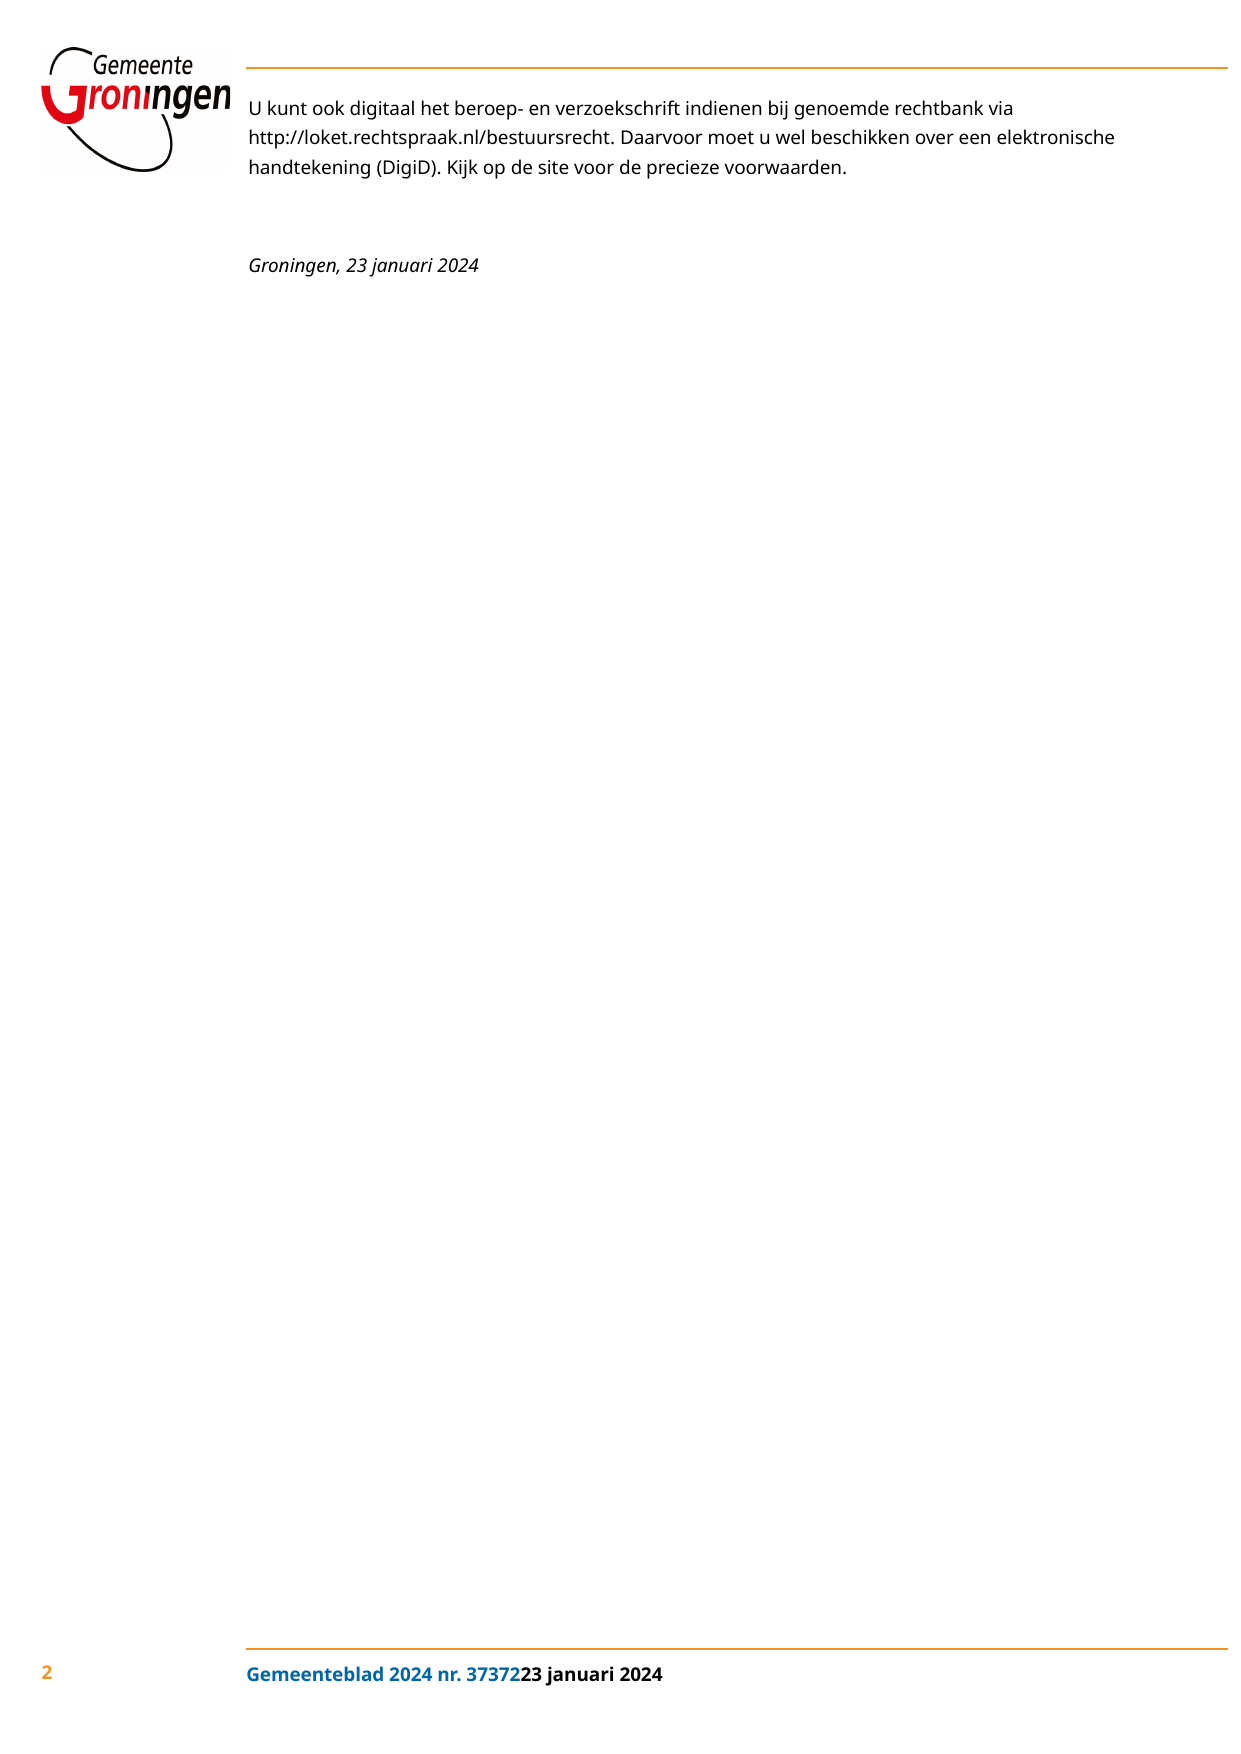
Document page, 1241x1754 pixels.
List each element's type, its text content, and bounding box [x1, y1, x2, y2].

text U kunt ook digitaal het beroep- en verzoekschrift indienen bij genoemde rechtbank via http://loket.rechtspraak.nl/bestuursrecht. Daarvoor moet u wel beschikken over een elektronische handtekening (DigiD). Kijk op de site voor de precieze voorwaarden. [248, 95, 1152, 180]
text Groningen, 23 januari 2024 [248, 252, 1152, 278]
picture [41, 47, 231, 172]
